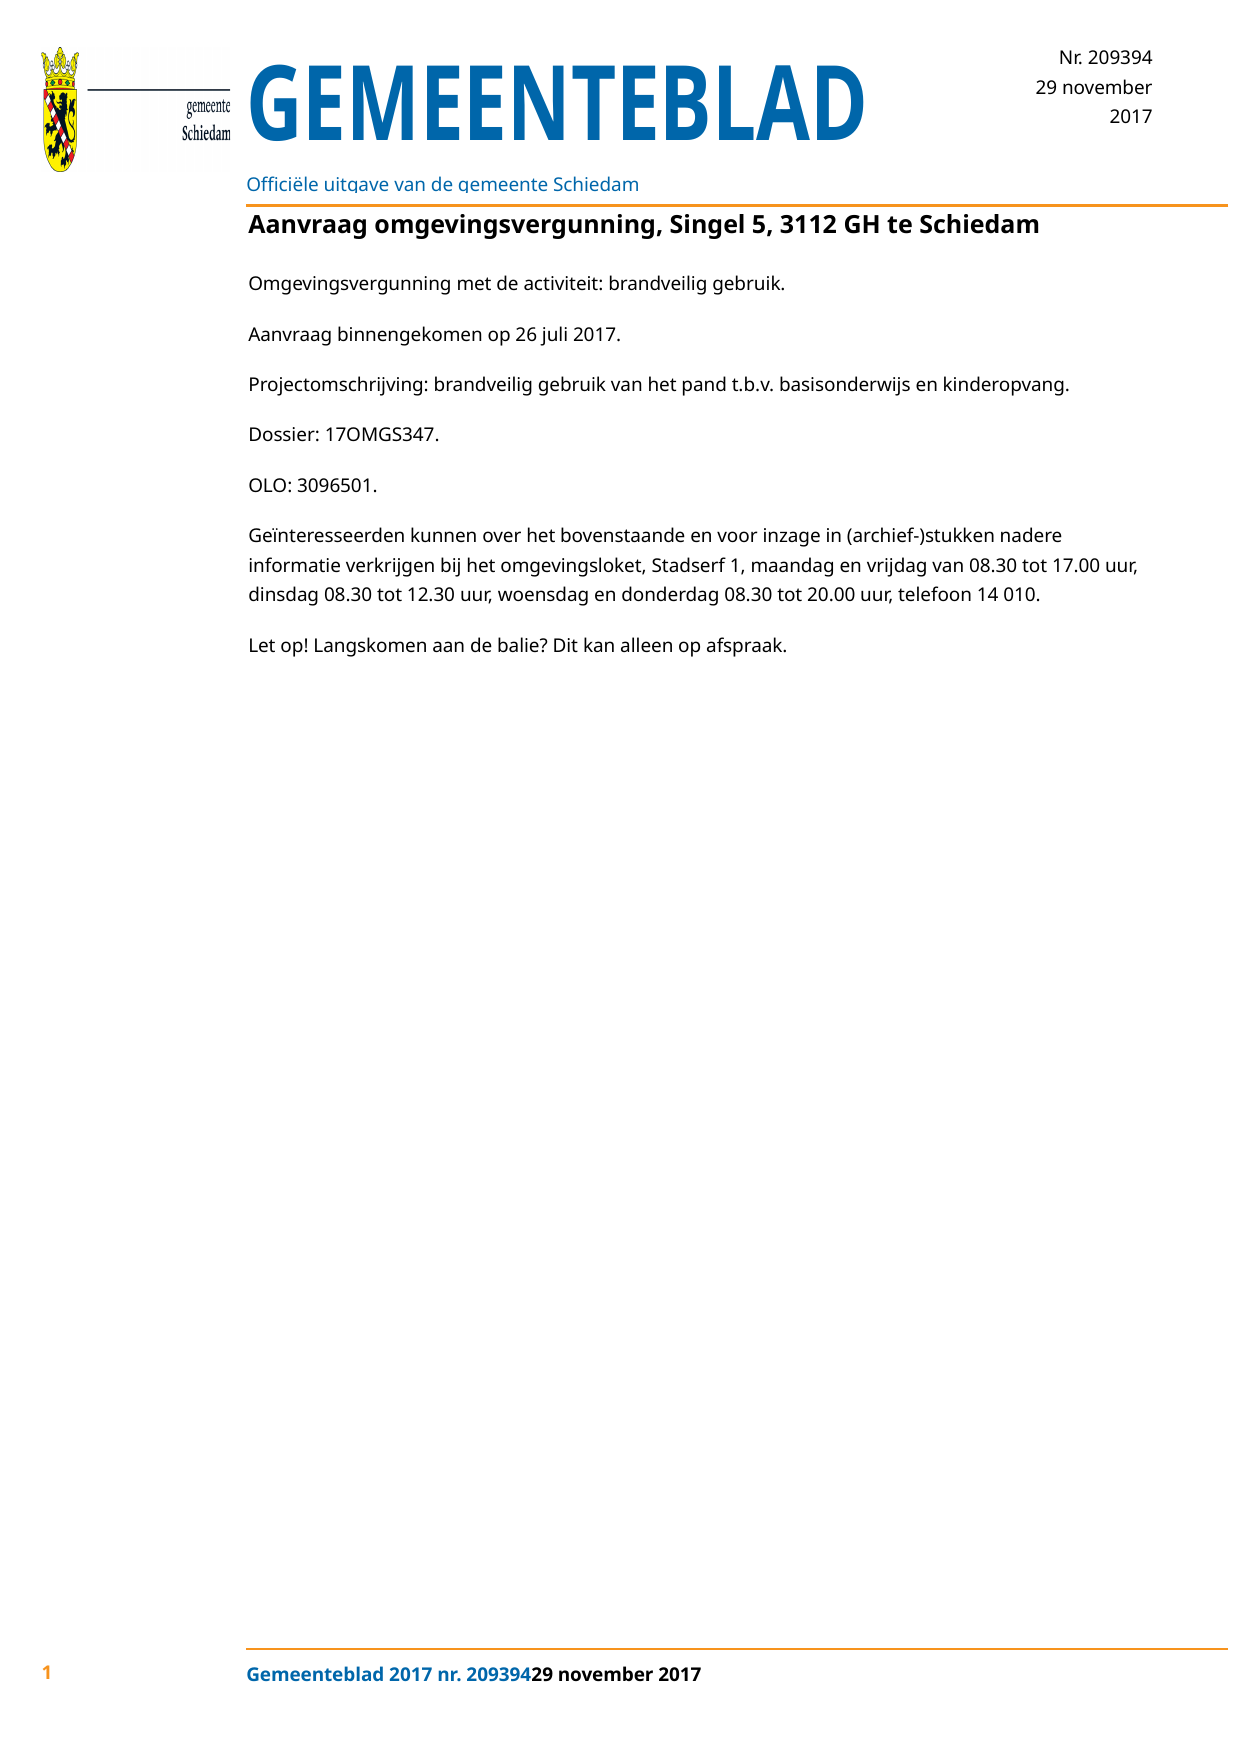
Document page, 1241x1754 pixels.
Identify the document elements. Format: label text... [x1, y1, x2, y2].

text Projectomschrijving: brandveilig gebruik van het pand t.b.v. basisonderwijs en kinderopvang. [248, 371, 1152, 397]
text Aanvraag omgevingsvergunning, Singel 5, 3112 GH te Schiedam [248, 207, 1152, 241]
text Aanvraag binnengekomen op 26 juli 2017. [248, 321, 1152, 346]
text OLO: 3096501. [248, 472, 1152, 498]
text Omgevingsvergunning met de activiteit: brandveilig gebruik. [248, 270, 1152, 296]
text Let op! Langskomen aan de balie? Dit kan alleen op afspraak. [248, 632, 1152, 658]
text Dossier: 17OMGS347. [248, 422, 1152, 447]
picture [41, 47, 231, 172]
text Geïnteresseerden kunnen over het bovenstaande en voor inzage in (archief-)stukken nadere informatie verkrijgen bij het omgevingsloket, Stadserf 1, maandag en vrijdag van 08.30 tot 17.00 uur, dinsdag 08.30 tot 12.30 uur, woensdag en donderdag 08.30 tot 20.00 uur, telefoon 14 010. [248, 522, 1152, 607]
